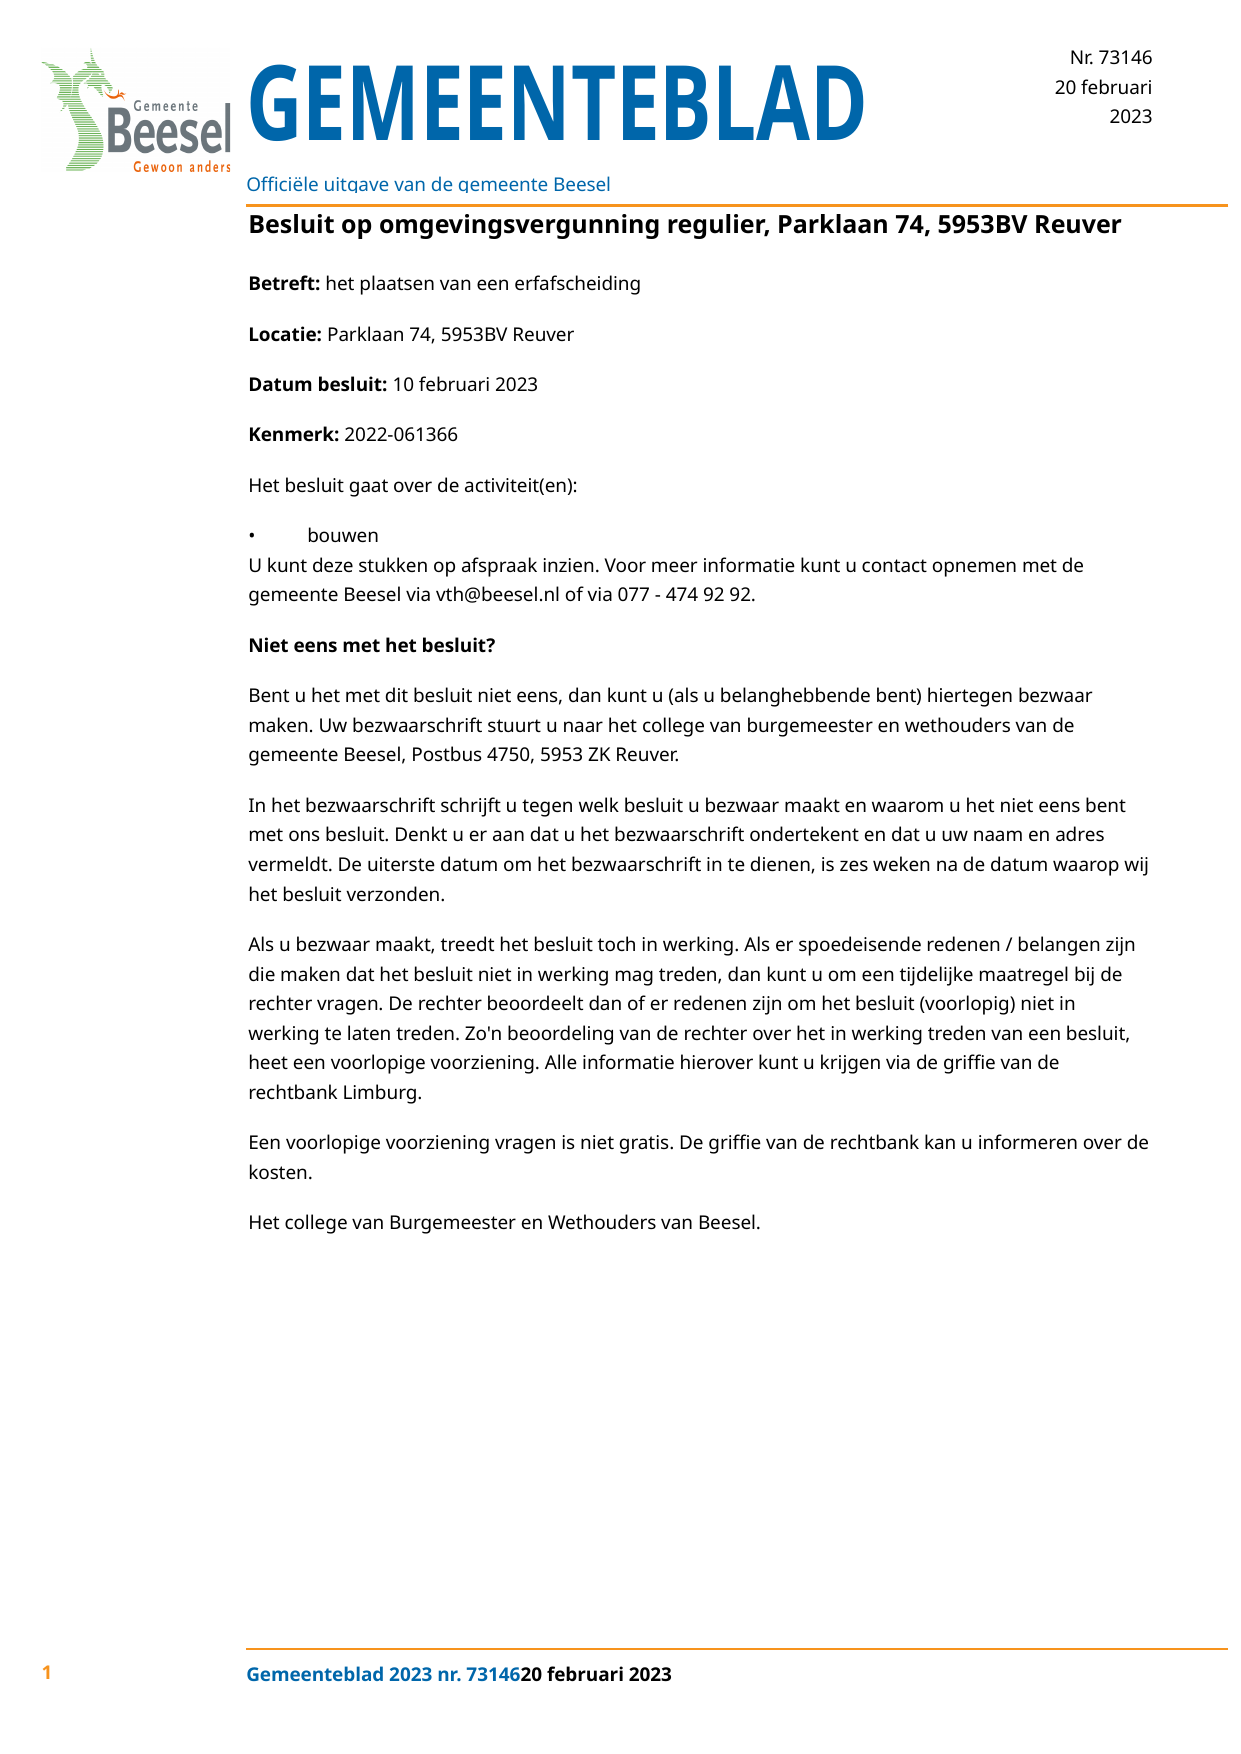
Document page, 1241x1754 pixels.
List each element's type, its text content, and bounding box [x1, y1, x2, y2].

text Een voorlopige voorziening vragen is niet gratis. De griffie van de rechtbank kan u informeren over de kosten. [248, 1129, 1152, 1185]
text Als u bezwaar maakt, treedt het besluit toch in werking. Als er spoedeisende redenen / belangen zijn die maken dat het besluit niet in werking mag treden, dan kunt u om een tijdelijke maatregel bij de rechter vragen. De rechter beoordeelt dan of er redenen zijn om het besluit (voorlopig) niet in werking te laten treden. Zo'n beoordeling van de rechter over het in werking treden van een besluit, heet een voorlopige voorziening. Alle informatie hierover kunt u krijgen via de griffie van de rechtbank Limburg. [248, 931, 1152, 1105]
text Kenmerk: 2022-061366 [248, 422, 1152, 447]
list bouwen [248, 522, 1152, 548]
text U kunt deze stukken op afspraak inzien. Voor meer informatie kunt u contact opnemen met de gemeente Beesel via vth@beesel.nl of via 077 - 474 92 92. [248, 552, 1152, 607]
text Locatie: Parklaan 74, 5953BV Reuver [248, 321, 1152, 346]
text Betreft: het plaatsen van een erfafscheiding [248, 270, 1152, 296]
text Het college van Burgemeester en Wethouders van Beesel. [248, 1209, 1152, 1235]
picture [41, 47, 231, 172]
text Bent u het met dit besluit niet eens, dan kunt u (als u belanghebbende bent) hiertegen bezwaar maken. Uw bezwaarschrift stuurt u naar het college van burgemeester en wethouders van de gemeente Beesel, Postbus 4750, 5953 ZK Reuver. [248, 682, 1152, 767]
text In het bezwaarschrift schrijft u tegen welk besluit u bezwaar maakt en waarom u het niet eens bent met ons besluit. Denkt u er aan dat u het bezwaarschrift ondertekent en dat u uw naam en adres vermeldt. De uiterste datum om het bezwaarschrift in te dienen, is zes weken na de datum waarop wij het besluit verzonden. [248, 792, 1152, 906]
text Datum besluit: 10 februari 2023 [248, 371, 1152, 397]
text Het besluit gaat over de activiteit(en): [248, 472, 1152, 498]
text Niet eens met het besluit? [248, 632, 1152, 658]
text Besluit op omgevingsvergunning regulier, Parklaan 74, 5953BV Reuver [248, 207, 1152, 241]
